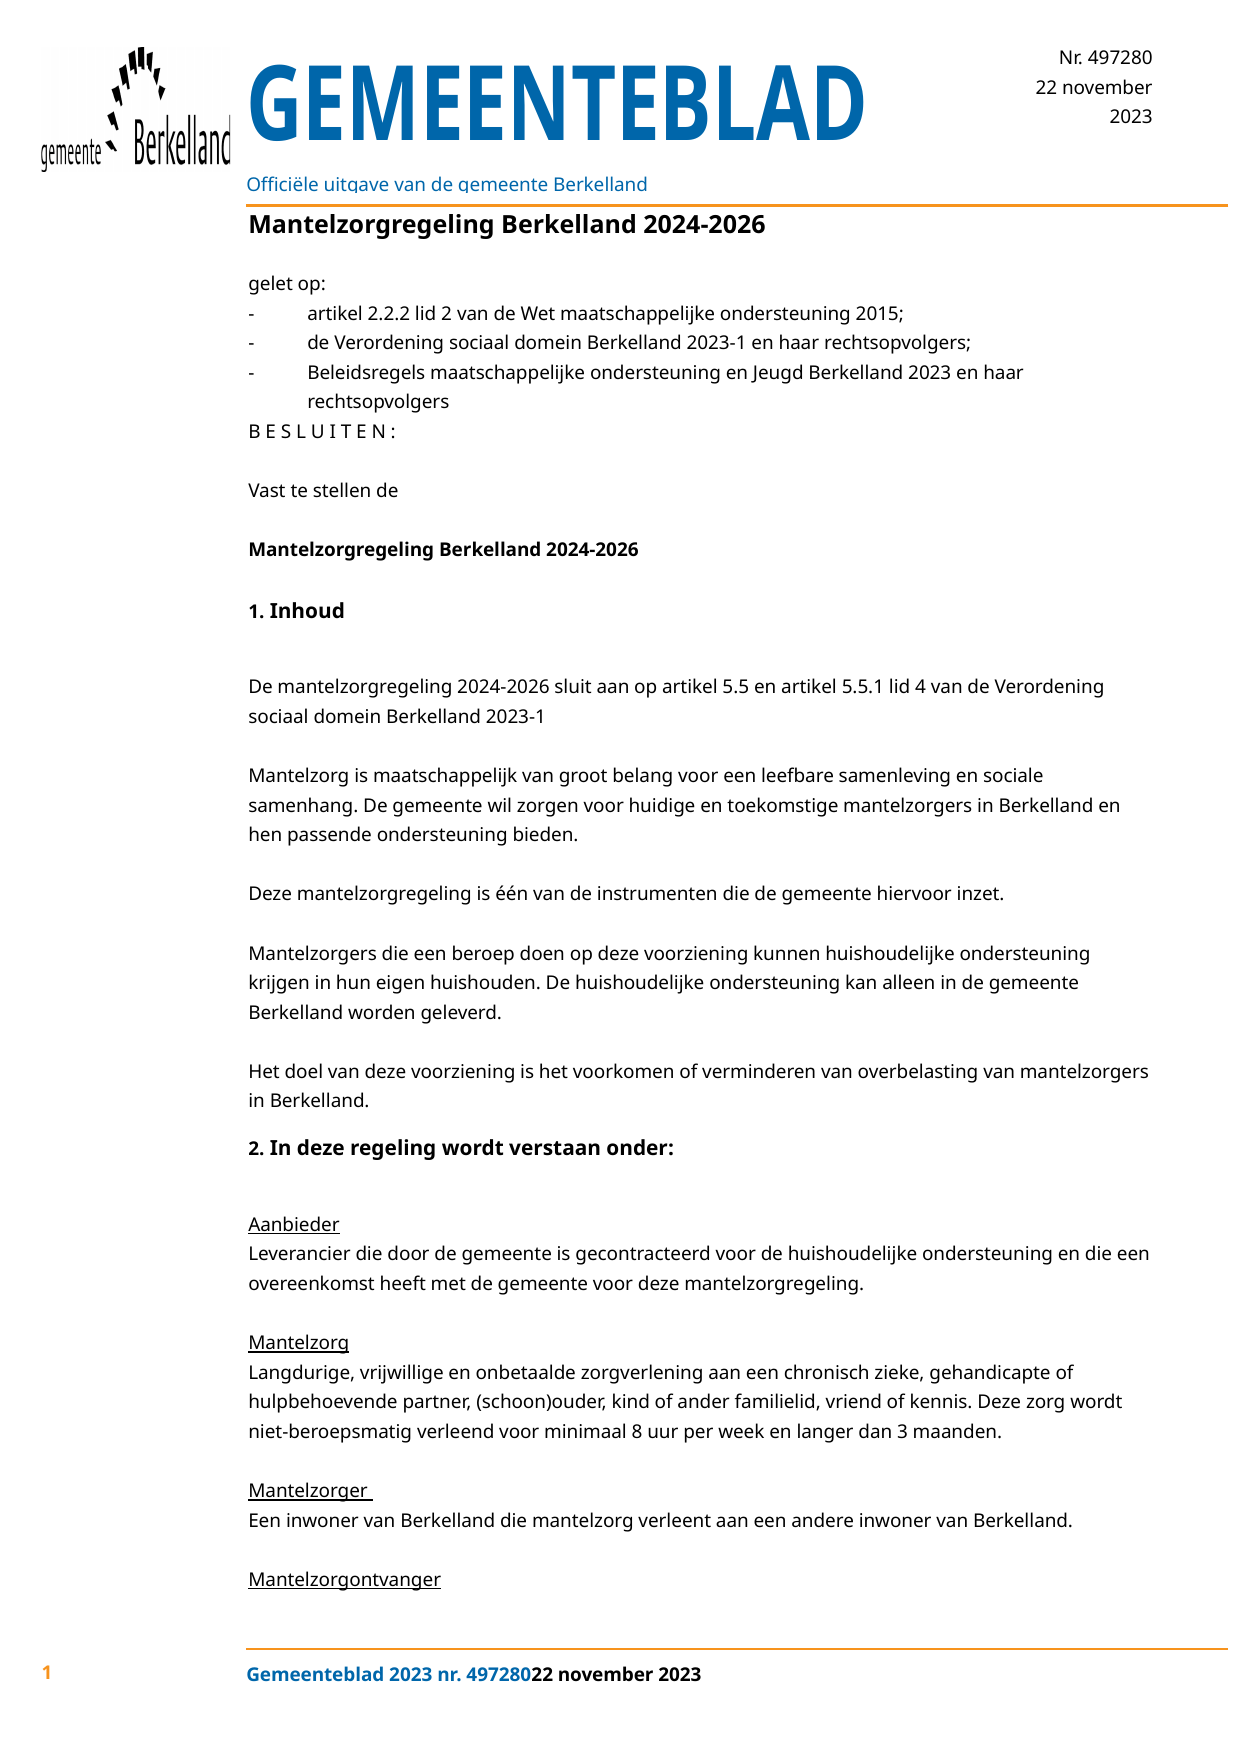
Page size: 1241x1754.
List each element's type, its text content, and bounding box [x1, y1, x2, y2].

text Mantelzorg is maatschappelijk van groot belang voor een leefbare samenleving en sociale samenhang. De gemeente wil zorgen voor huidige en toekomstige mantelzorgers in Berkelland en hen passende ondersteuning bieden. [248, 762, 1152, 847]
text Mantelzorger [248, 1477, 1152, 1503]
text Aanbieder [248, 1211, 1152, 1237]
list Beleidsregels maatschappelijke ondersteuning en Jeugd Berkelland 2023 en haar rechtsopvolgers [248, 359, 1152, 414]
text Mantelzorg [248, 1329, 1152, 1355]
text Langdurige, vrijwillige en onbetaalde zorgverlening aan een chronisch zieke, gehandicapte of hulpbehoevende partner, (schoon)ouder, kind of ander familielid, vriend of kennis. Deze zorg wordt niet-beroepsmatig verleend voor minimaal 8 uur per week en langer dan 3 maanden. [248, 1359, 1152, 1444]
text Mantelzorgregeling Berkelland 2024-2026 [248, 207, 1152, 241]
list de Verordening sociaal domein Berkelland 2023-1 en haar rechtsopvolgers; [248, 329, 1152, 355]
text gelet op: [248, 270, 1152, 296]
text De mantelzorgregeling 2024-2026 sluit aan op artikel 5.5 en artikel 5.5.1 lid 4 van de Verordening sociaal domein Berkelland 2023-1 [248, 673, 1152, 729]
text Het doel van deze voorziening is het voorkomen of verminderen van overbelasting van mantelzorgers in Berkelland. [248, 1058, 1152, 1113]
list artikel 2.2.2 lid 2 van de Wet maatschappelijke ondersteuning 2015; [248, 300, 1152, 326]
text Mantelzorgontvanger [248, 1566, 1152, 1592]
text 1. Inhoud [248, 596, 1152, 624]
text Leverancier die door de gemeente is gecontracteerd voor de huishoudelijke ondersteuning en die een overeenkomst heeft met de gemeente voor deze mantelzorgregeling. [248, 1241, 1152, 1296]
text Mantelzorgregeling Berkelland 2024-2026 [248, 537, 1152, 562]
picture [41, 47, 231, 172]
text Een inwoner van Berkelland die mantelzorg verleent aan een andere inwoner van Berkelland. [248, 1507, 1152, 1532]
text B E S L U I T E N : [248, 418, 1152, 444]
text Vast te stellen de [248, 477, 1152, 503]
text 2. In deze regeling wordt verstaan onder: [248, 1133, 1152, 1162]
text Deze mantelzorgregeling is één van de instrumenten die de gemeente hiervoor inzet. [248, 881, 1152, 906]
text Mantelzorgers die een beroep doen op deze voorziening kunnen huishoudelijke ondersteuning krijgen in hun eigen huishouden. De huishoudelijke ondersteuning kan alleen in de gemeente Berkelland worden geleverd. [248, 940, 1152, 1024]
